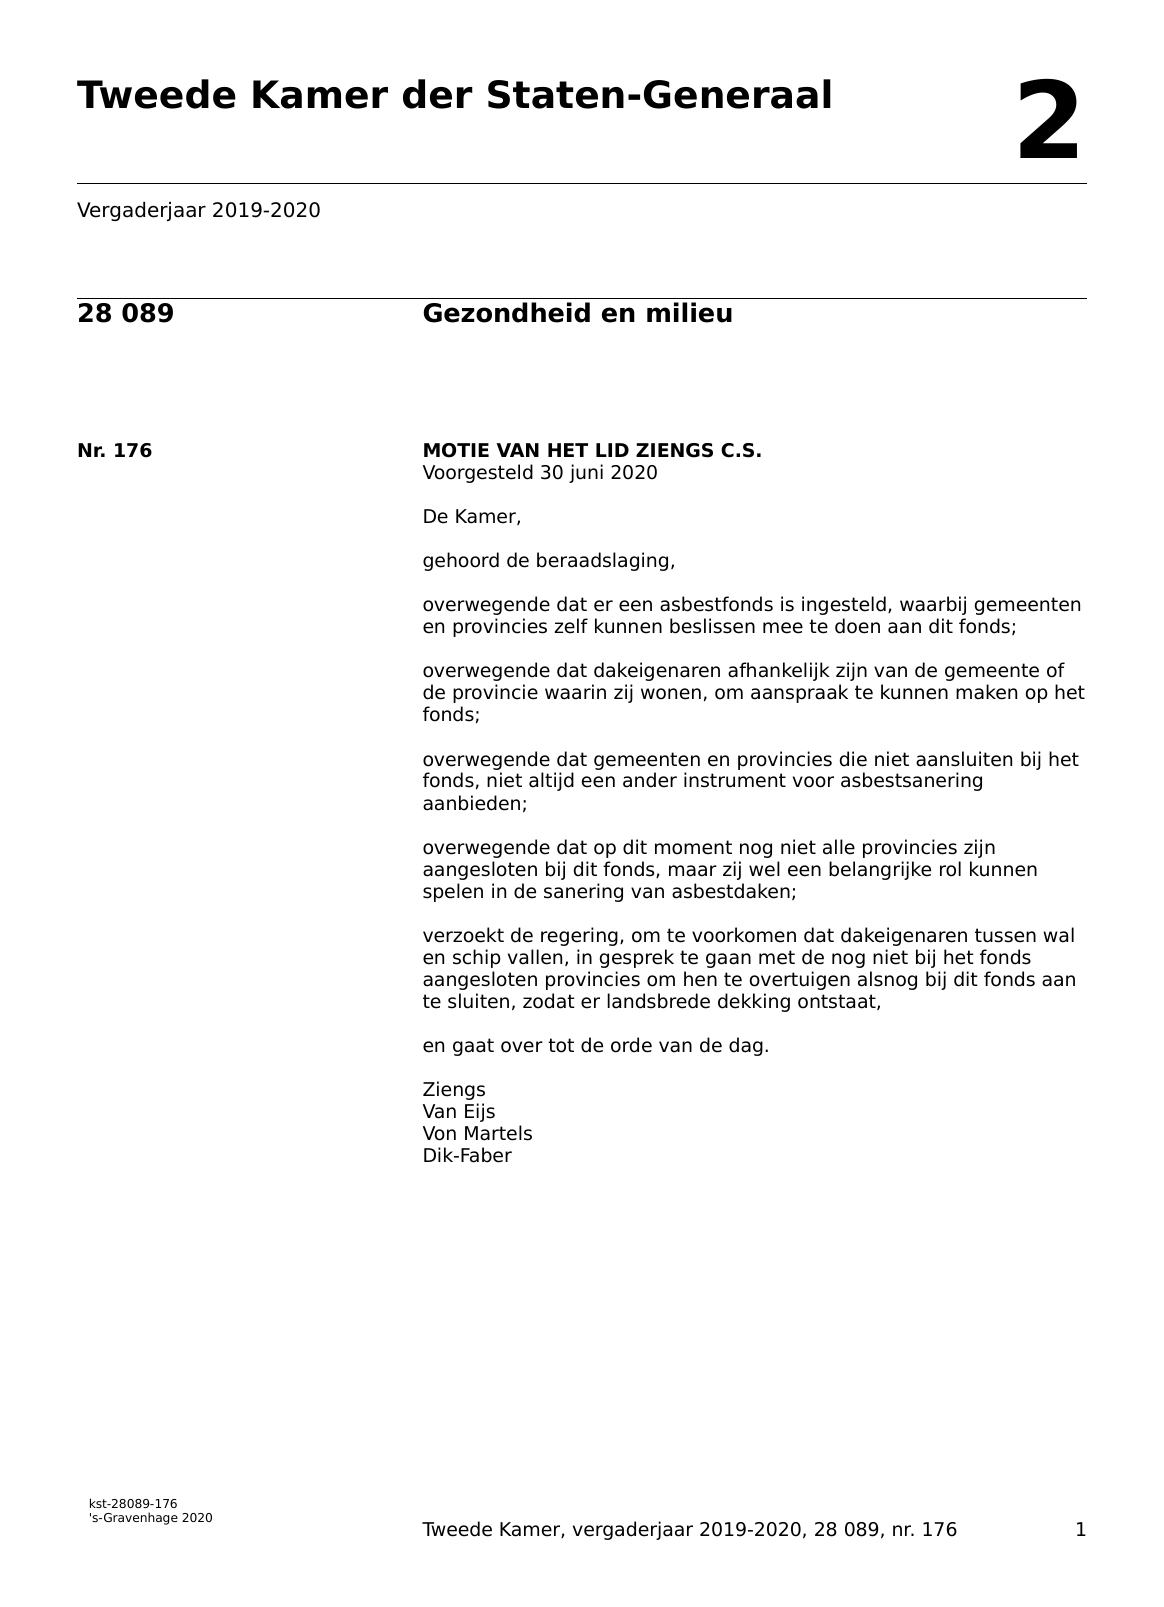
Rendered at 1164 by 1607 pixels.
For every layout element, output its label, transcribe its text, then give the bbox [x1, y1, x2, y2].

text overwegende dat op dit moment nog niet alle provincies zijn aangesloten bij dit fonds, maar zij wel een belangrijke rol kunnen spelen in de sanering van asbestdaken; [422, 837, 1087, 902]
text en gaat over tot de orde van de dag. [422, 1035, 1087, 1057]
text overwegende dat gemeenten en provincies die niet aansluiten bij het fonds, niet altijd een ander instrument voor asbestsanering aanbieden; [422, 748, 1087, 814]
table_cell Vergaderjaar 2019-2020 [77, 184, 1087, 298]
table_header 2 [886, 59, 1087, 183]
subtitle Nr. 176 MOTIE VAN HET LID ZIENGS C.S. [77, 440, 1087, 462]
text Van Eijs [422, 1101, 1087, 1123]
text overwegende dat er een asbestfonds is ingesteld, waarbij gemeenten en provincies zelf kunnen beslissen mee te doen aan dit fonds; [422, 594, 1087, 638]
text Dik-Faber [422, 1145, 1087, 1167]
text verzoekt de regering, om te voorkomen dat dakeigenaren tussen wal en schip vallen, in gesprek te gaan met de nog niet bij het fonds aangesloten provincies om hen te overtuigen alsnog bij dit fonds aan te sluiten, zodat er landsbrede dekking ontstaat, [422, 925, 1087, 1013]
subtitle 28 089 Gezondheid en milieu [77, 299, 1087, 329]
text Voorgesteld 30 juni 2020 [422, 462, 1087, 484]
text gehoord de beraadslaging, [422, 550, 1087, 572]
text kst-28089-176 [88, 1497, 323, 1511]
text Ziengs [422, 1079, 1087, 1101]
text De Kamer, [422, 506, 1087, 528]
table_header Tweede Kamer der Staten-Generaal [77, 59, 886, 183]
text Von Martels [422, 1123, 1087, 1145]
text 's-Gravenhage 2020 [88, 1511, 323, 1525]
text overwegende dat dakeigenaren afhankelijk zijn van de gemeente of de provincie waarin zij wonen, om aanspraak te kunnen maken op het fonds; [422, 660, 1087, 726]
